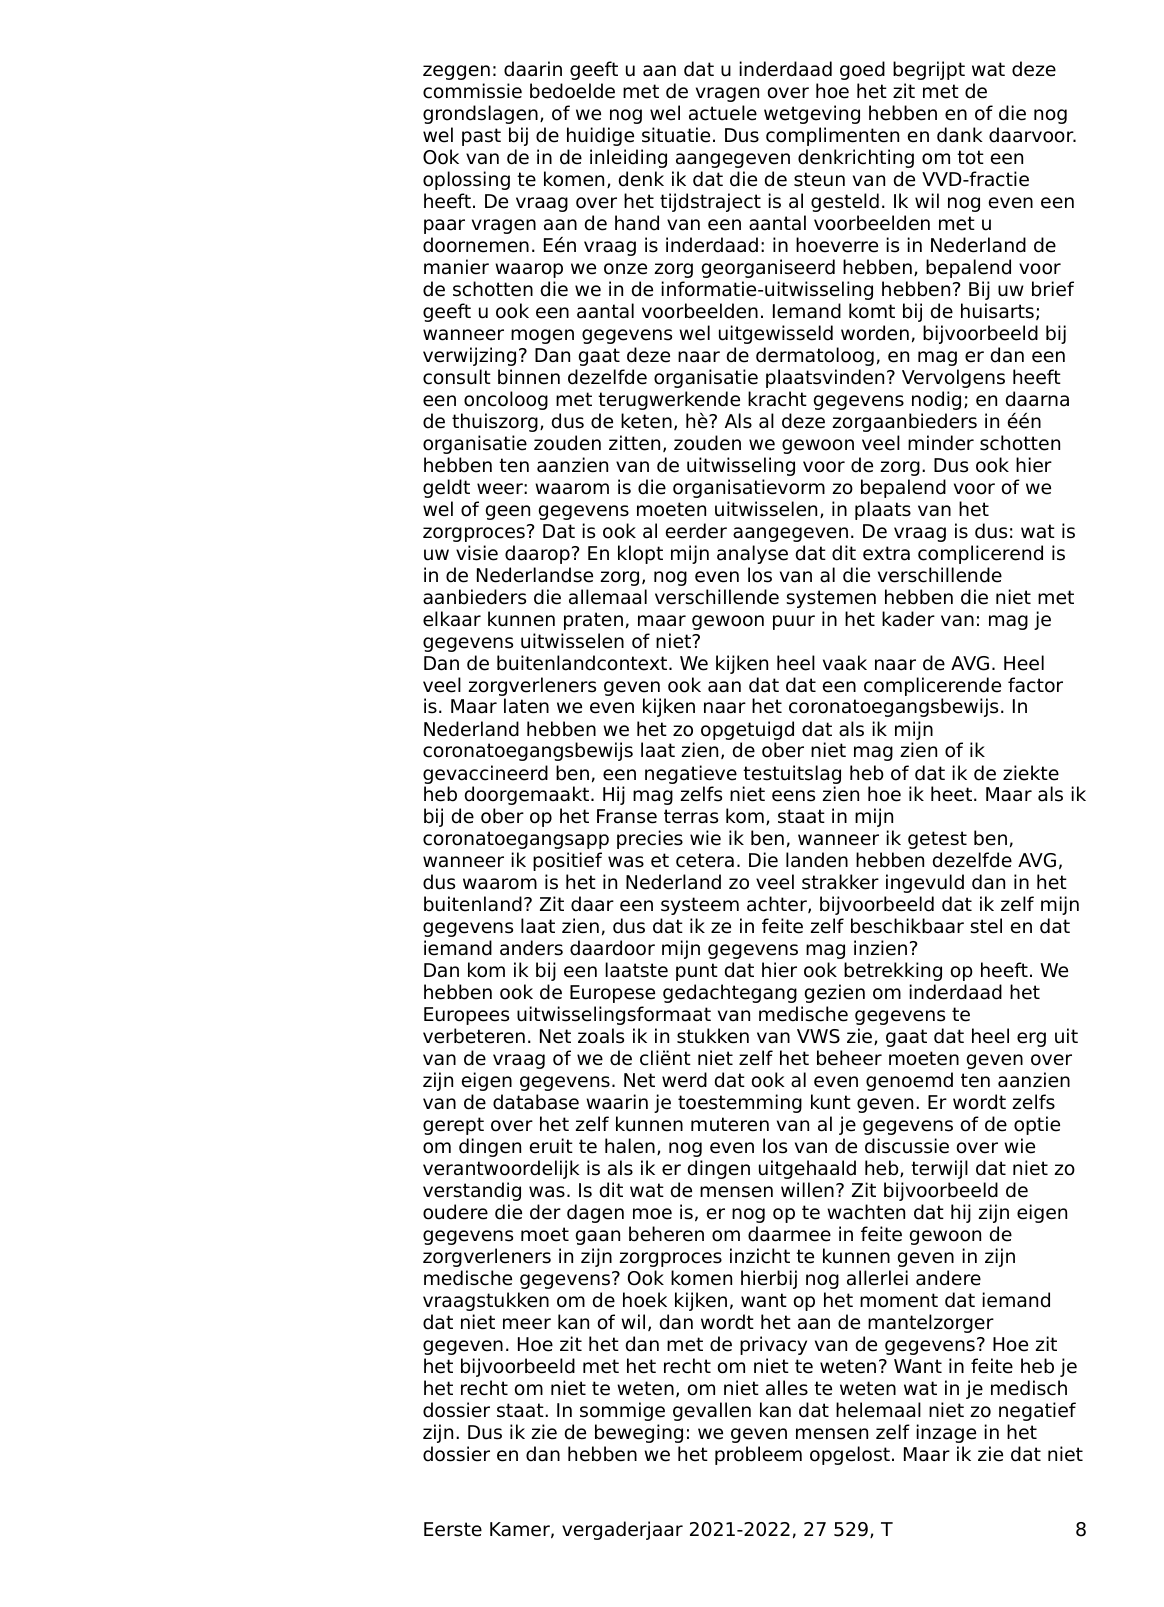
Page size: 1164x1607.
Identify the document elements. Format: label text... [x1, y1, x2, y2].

text Dan kom ik bij een laatste punt dat hier ook betrekking op heeft. We hebben ook de Europese gedachtegang gezien om inderdaad het Europees uitwisselingsformaat van medische gegevens te verbeteren. Net zoals ik in stukken van VWS zie, gaat dat heel erg uit van de vraag of we de cliënt niet zelf het beheer moeten geven over zijn eigen gegevens. Net werd dat ook al even genoemd ten aanzien van de database waarin je toestemming kunt geven. Er wordt zelfs gerept over het zelf kunnen muteren van al je gegevens of de optie om dingen eruit te halen, nog even los van de discussie over wie verantwoordelijk is als ik er dingen uitgehaald heb, terwijl dat niet zo verstandig was. Is dit wat de mensen willen? Zit bijvoorbeeld de oudere die der dagen moe is, er nog op te wachten dat hij zijn eigen gegevens moet gaan beheren om daarmee in feite gewoon de zorgverleners in zijn zorgproces inzicht te kunnen geven in zijn medische gegevens? Ook komen hierbij nog allerlei andere vraagstukken om de hoek kijken, want op het moment dat iemand dat niet meer kan of wil, dan wordt het aan de mantelzorger gegeven. Hoe zit het dan met de privacy van de gegevens? Hoe zit het bijvoorbeeld met het recht om niet te weten? Want in feite heb je het recht om niet te weten, om niet alles te weten wat in je medisch dossier staat. In sommige gevallen kan dat helemaal niet zo negatief zijn. Dus ik zie de beweging: we geven mensen zelf inzage in het dossier en dan hebben we het probleem opgelost. Maar ik zie dat niet [422, 960, 1087, 1466]
text zeggen: daarin geeft u aan dat u inderdaad goed begrijpt wat deze commissie bedoelde met de vragen over hoe het zit met de grondslagen, of we nog wel actuele wetgeving hebben en of die nog wel past bij de huidige situatie. Dus complimenten en dank daarvoor. Ook van de in de inleiding aangegeven denkrichting om tot een oplossing te komen, denk ik dat die de steun van de VVD-fractie heeft. De vraag over het tijdstraject is al gesteld. Ik wil nog even een paar vragen aan de hand van een aantal voorbeelden met u doornemen. Eén vraag is inderdaad: in hoeverre is in Nederland de manier waarop we onze zorg georganiseerd hebben, bepalend voor de schotten die we in de informatie-uitwisseling hebben? Bij uw brief geeft u ook een aantal voorbeelden. Iemand komt bij de huisarts; wanneer mogen gegevens wel uitgewisseld worden, bijvoorbeeld bij verwijzing? Dan gaat deze naar de dermatoloog, en mag er dan een consult binnen dezelfde organisatie plaatsvinden? Vervolgens heeft een oncoloog met terugwerkende kracht gegevens nodig; en daarna de thuiszorg, dus de keten, hè? Als al deze zorgaanbieders in één organisatie zouden zitten, zouden we gewoon veel minder schotten hebben ten aanzien van de uitwisseling voor de zorg. Dus ook hier geldt weer: waarom is die organisatievorm zo bepalend voor of we wel of geen gegevens moeten uitwisselen, in plaats van het zorgproces? Dat is ook al eerder aangegeven. De vraag is dus: wat is uw visie daarop? En klopt mijn analyse dat dit extra complicerend is in de Nederlandse zorg, nog even los van al die verschillende aanbieders die allemaal verschillende systemen hebben die niet met elkaar kunnen praten, maar gewoon puur in het kader van: mag je gegevens uitwisselen of niet? [422, 59, 1087, 652]
text Dan de buitenlandcontext. We kijken heel vaak naar de AVG. Heel veel zorgverleners geven ook aan dat dat een complicerende factor is. Maar laten we even kijken naar het coronatoegangsbewijs. In Nederland hebben we het zo opgetuigd dat als ik mijn coronatoegangsbewijs laat zien, de ober niet mag zien of ik gevaccineerd ben, een negatieve testuitslag heb of dat ik de ziekte heb doorgemaakt. Hij mag zelfs niet eens zien hoe ik heet. Maar als ik bij de ober op het Franse terras kom, staat in mijn coronatoegangsapp precies wie ik ben, wanneer ik getest ben, wanneer ik positief was et cetera. Die landen hebben dezelfde AVG, dus waarom is het in Nederland zo veel strakker ingevuld dan in het buitenland? Zit daar een systeem achter, bijvoorbeeld dat ik zelf mijn gegevens laat zien, dus dat ik ze in feite zelf beschikbaar stel en dat iemand anders daardoor mijn gegevens mag inzien? [422, 652, 1087, 960]
